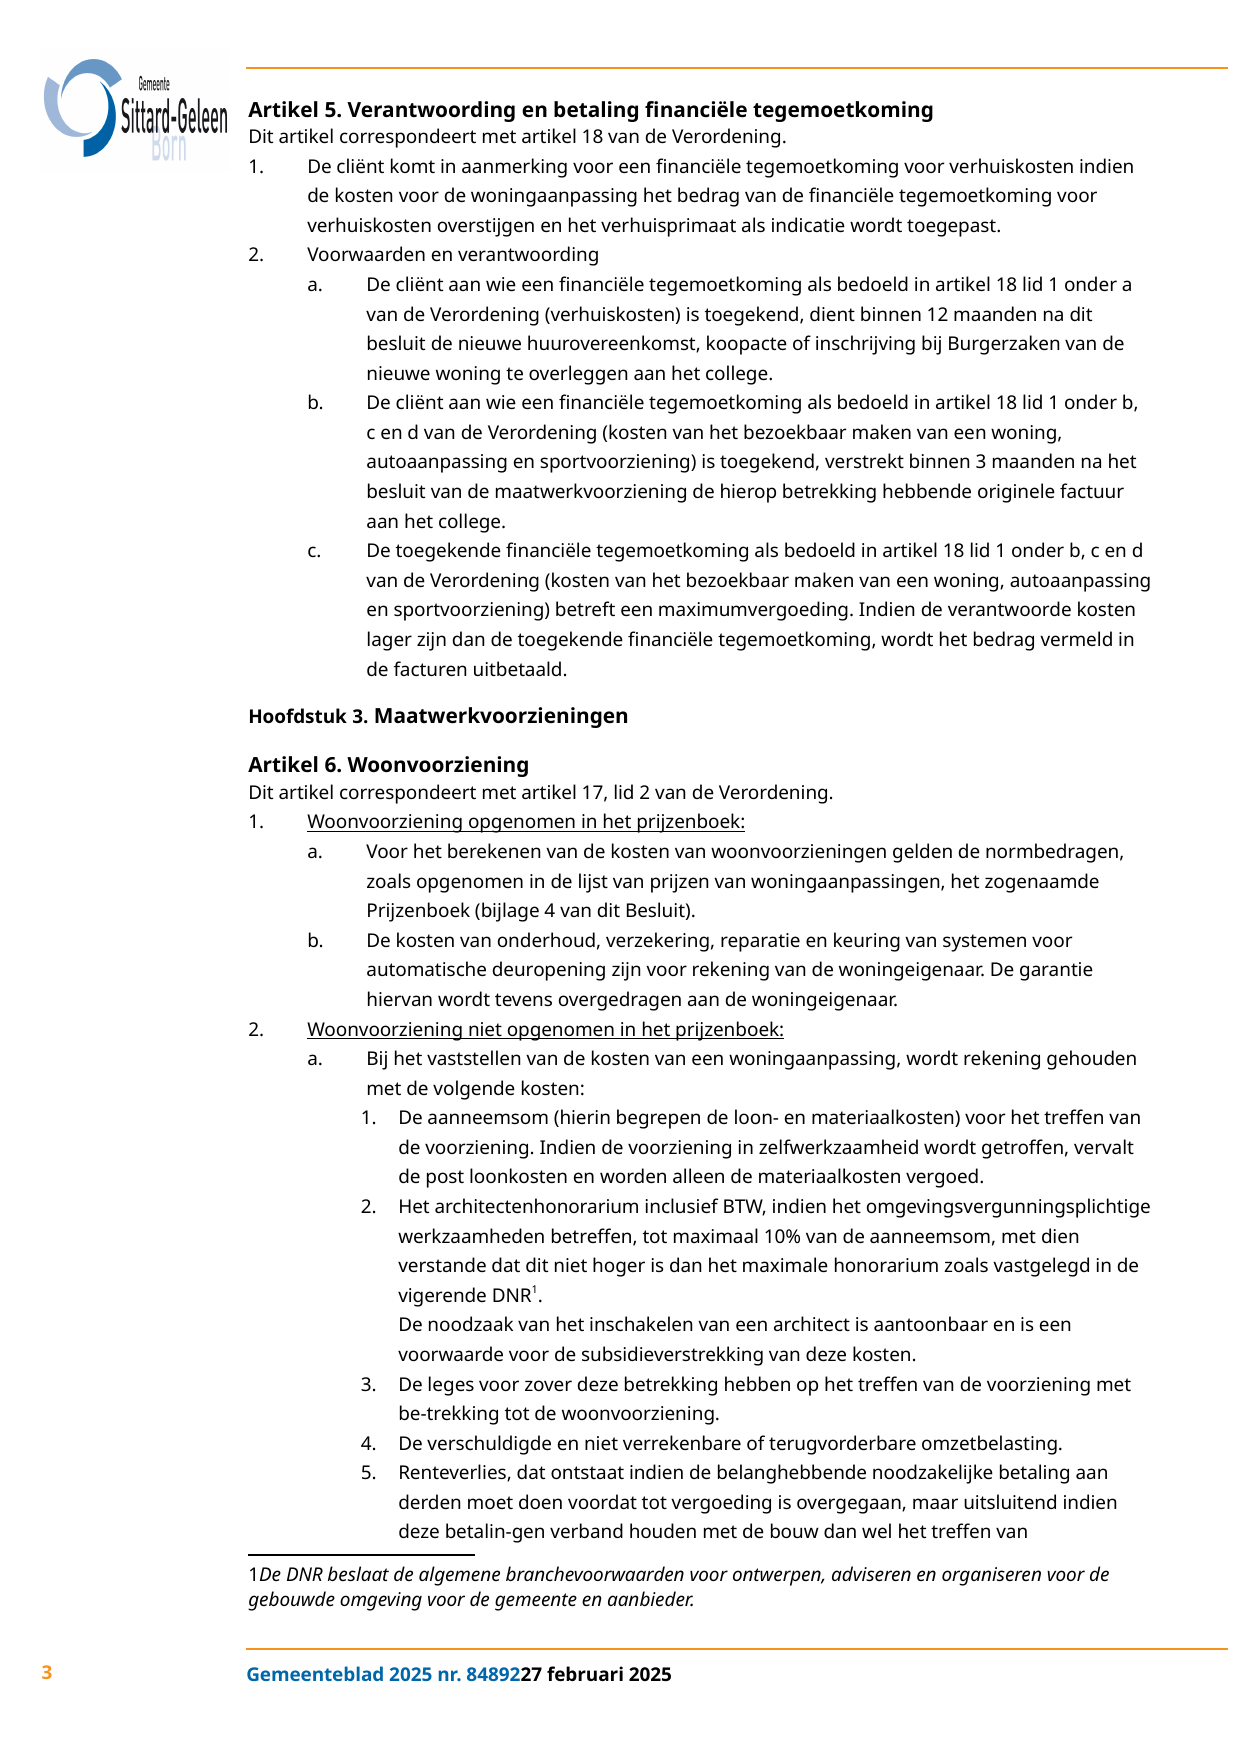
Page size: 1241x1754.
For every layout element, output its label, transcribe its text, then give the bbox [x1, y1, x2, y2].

list De noodzaak van het inschakelen van een architect is aantoonbaar en is een voorwaarde voor de subsidieverstrekking van deze kosten. [361, 1312, 1152, 1367]
list De cliënt aan wie een financiële tegemoetkoming als bedoeld in artikel 18 lid 1 onder b, c en d van de Verordening (kosten van het bezoekbaar maken van een woning, autoaanpassing en sportvoorziening) is toegekend, verstrekt binnen 3 maanden na het besluit van de maatwerkvoorziening de hierop betrekking hebbende originele factuur aan het college. [307, 389, 1152, 533]
list Het architectenhonorarium inclusief BTW, indien het omgevingsvergunningsplichtige werkzaamheden betreffen, tot maximaal 10% van de aanneemsom, met dien verstande dat dit niet hoger is dan het maximale honorarium zoals vastgelegd in de vigerende DNR. [361, 1193, 1152, 1308]
picture [41, 47, 231, 172]
list De leges voor zover deze betrekking hebben op het treffen van de voorziening met be-trekking tot de woonvoorziening. [361, 1371, 1152, 1426]
list Renteverlies, dat ontstaat indien de belanghebbende noodzakelijke betaling aan derden moet doen voordat tot vergoeding is overgegaan, maar uitsluitend indien deze betalin-gen verband houden met de bouw dan wel het treffen van [361, 1459, 1152, 1544]
list De cliënt komt in aanmerking voor een financiële tegemoetkoming voor verhuiskosten indien de kosten voor de woningaanpassing het bedrag van de financiële tegemoetkoming voor verhuiskosten overstijgen en het verhuisprimaat als indicatie wordt toegepast. [248, 153, 1152, 238]
text Artikel 5. Verantwoording en betaling financiële tegemoetkoming [248, 95, 1152, 123]
list De aanneemsom (hierin begrepen de loon- en materiaalkosten) voor het treffen van de voorziening. Indien de voorziening in zelfwerkzaamheid wordt getroffen, vervalt de post loonkosten en worden alleen de materiaalkosten vergoed. [361, 1104, 1152, 1189]
list Woonvoorziening niet opgenomen in het prijzenboek: [248, 1016, 1152, 1041]
list De verschuldigde en niet verrekenbare of terugvorderbare omzetbelasting. [361, 1430, 1152, 1456]
list Woonvoorziening opgenomen in het prijzenboek: [248, 809, 1152, 834]
list De toegekende financiële tegemoetkoming als bedoeld in artikel 18 lid 1 onder b, c en d van de Verordening (kosten van het bezoekbaar maken van een woning, autoaanpassing en sportvoorziening) betreft een maximumvergoeding. Indien de verantwoorde kosten lager zijn dan de toegekende financiële tegemoetkoming, wordt het bedrag vermeld in de facturen uitbetaald. [307, 537, 1152, 681]
list De DNR beslaat de algemene branchevoorwaarden voor ontwerpen, adviseren en organiseren voor de gebouwde omgeving voor de gemeente en aanbieder. [248, 1561, 1152, 1612]
text Dit artikel correspondeert met artikel 17, lid 2 van de Verordening. [248, 779, 1152, 805]
text Hoofdstuk 3. Maatwerkvoorzieningen [248, 701, 1152, 730]
list Voor het berekenen van de kosten van woonvoorzieningen gelden de normbedragen, zoals opgenomen in de lijst van prijzen van woningaanpassingen, het zogenaamde Prijzenboek (bijlage 4 van dit Besluit). [307, 838, 1152, 923]
list De cliënt aan wie een financiële tegemoetkoming als bedoeld in artikel 18 lid 1 onder a van de Verordening (verhuiskosten) is toegekend, dient binnen 12 maanden na dit besluit de nieuwe huurovereenkomst, koopacte of inschrijving bij Burgerzaken van de nieuwe woning te overleggen aan het college. [307, 271, 1152, 386]
list De kosten van onderhoud, verzekering, reparatie en keuring van systemen voor automatische deuropening zijn voor rekening van de woningeigenaar. De garantie hiervan wordt tevens overgedragen aan de woningeigenaar. [307, 927, 1152, 1012]
text Dit artikel correspondeert met artikel 18 van de Verordening. [248, 123, 1152, 149]
list Voorwaarden en verantwoording [248, 242, 1152, 267]
text Artikel 6. Woonvoorziening [248, 751, 1152, 779]
list Bij het vaststellen van de kosten van een woningaanpassing, wordt rekening gehouden met de volgende kosten: [307, 1045, 1152, 1101]
